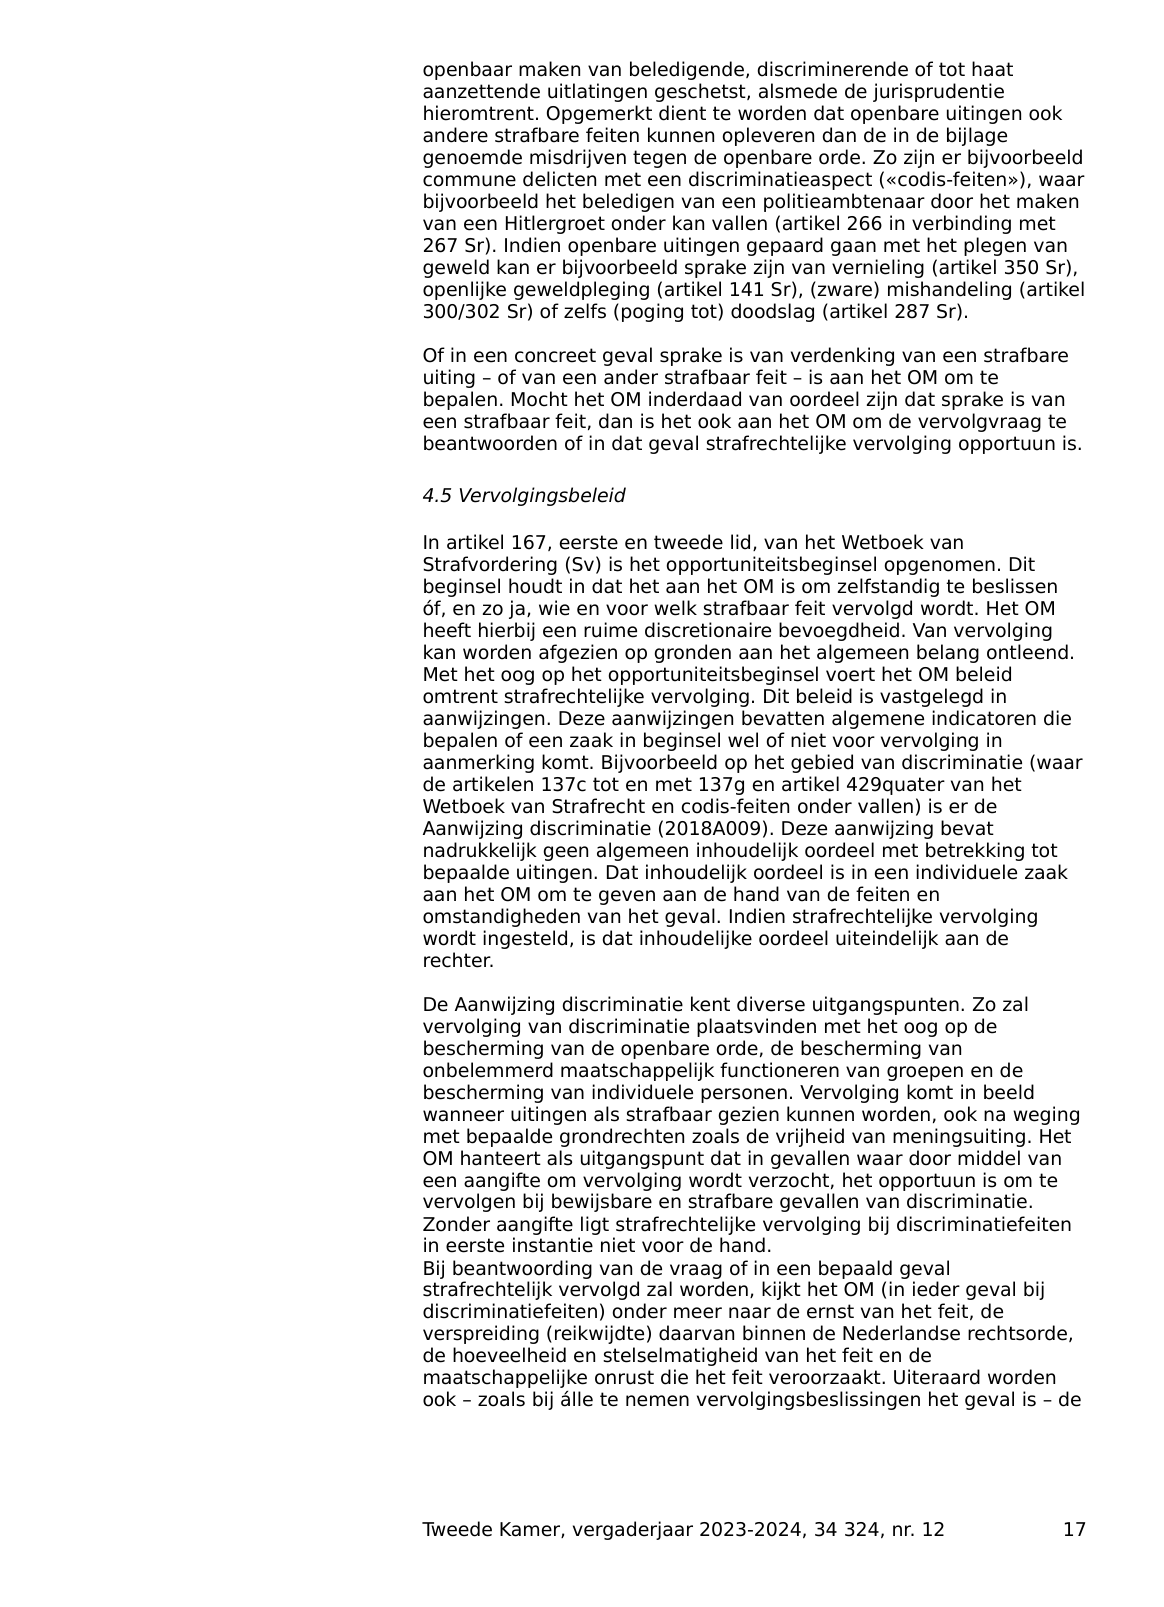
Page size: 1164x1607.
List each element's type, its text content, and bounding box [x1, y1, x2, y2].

text De Aanwijzing discriminatie kent diverse uitgangspunten. Zo zal vervolging van discriminatie plaatsvinden met het oog op de bescherming van de openbare orde, de bescherming van onbelemmerd maatschappelijk functioneren van groepen en de bescherming van individuele personen. Vervolging komt in beeld wanneer uitingen als strafbaar gezien kunnen worden, ook na weging met bepaalde grondrechten zoals de vrijheid van meningsuiting. Het OM hanteert als uitgangspunt dat in gevallen waar door middel van een aangifte om vervolging wordt verzocht, het opportuun is om te vervolgen bij bewijsbare en strafbare gevallen van discriminatie. Zonder aangifte ligt strafrechtelijke vervolging bij discriminatiefeiten in eerste instantie niet voor de hand. [422, 994, 1087, 1257]
text Bij beantwoording van de vraag of in een bepaald geval strafrechtelijk vervolgd zal worden, kijkt het OM (in ieder geval bij discriminatiefeiten) onder meer naar de ernst van het feit, de verspreiding (reikwijdte) daarvan binnen de Nederlandse rechtsorde, de hoeveelheid en stelselmatigheid van het feit en de maatschappelijke onrust die het feit veroorzaakt. Uiteraard worden ook – zoals bij álle te nemen vervolgingsbeslissingen het geval is – de [422, 1257, 1087, 1411]
text Met het oog op het opportuniteitsbeginsel voert het OM beleid omtrent strafrechtelijke vervolging. Dit beleid is vastgelegd in aanwijzingen. Deze aanwijzingen bevatten algemene indicatoren die bepalen of een zaak in beginsel wel of niet voor vervolging in aanmerking komt. Bijvoorbeeld op het gebied van discriminatie (waar de artikelen 137c tot en met 137g en artikel 429quater van het Wetboek van Strafrecht en codis-feiten onder vallen) is er de Aanwijzing discriminatie (2018A009). Deze aanwijzing bevat nadrukkelijk geen algemeen inhoudelijk oordeel met betrekking tot bepaalde uitingen. Dat inhoudelijk oordeel is in een individuele zaak aan het OM om te geven aan de hand van de feiten en omstandigheden van het geval. Indien strafrechtelijke vervolging wordt ingesteld, is dat inhoudelijke oordeel uiteindelijk aan de rechter. [422, 664, 1087, 971]
text Of in een concreet geval sprake is van verdenking van een strafbare uiting – of van een ander strafbaar feit – is aan het OM om te bepalen. Mocht het OM inderdaad van oordeel zijn dat sprake is van een strafbaar feit, dan is het ook aan het OM om de vervolgvraag te beantwoorden of in dat geval strafrechtelijke vervolging opportuun is. [422, 345, 1087, 455]
text openbaar maken van beledigende, discriminerende of tot haat aanzettende uitlatingen geschetst, alsmede de jurisprudentie hieromtrent. Opgemerkt dient te worden dat openbare uitingen ook andere strafbare feiten kunnen opleveren dan de in de bijlage genoemde misdrijven tegen de openbare orde. Zo zijn er bijvoorbeeld commune delicten met een discriminatieaspect («codis-feiten»), waar bijvoorbeeld het beledigen van een politieambtenaar door het maken van een Hitlergroet onder kan vallen (artikel 266 in verbinding met 267 Sr). Indien openbare uitingen gepaard gaan met het plegen van geweld kan er bijvoorbeeld sprake zijn van vernieling (artikel 350 Sr), openlijke geweldpleging (artikel 141 Sr), (zware) mishandeling (artikel 300/302 Sr) of zelfs (poging tot) doodslag (artikel 287 Sr). [422, 59, 1087, 323]
text In artikel 167, eerste en tweede lid, van het Wetboek van Strafvordering (Sv) is het opportuniteitsbeginsel opgenomen. Dit beginsel houdt in dat het aan het OM is om zelfstandig te beslissen óf, en zo ja, wie en voor welk strafbaar feit vervolgd wordt. Het OM heeft hierbij een ruime discretionaire bevoegdheid. Van vervolging kan worden afgezien op gronden aan het algemeen belang ontleend. [422, 532, 1087, 664]
subtitle 4.5 Vervolgingsbeleid [422, 485, 1087, 507]
